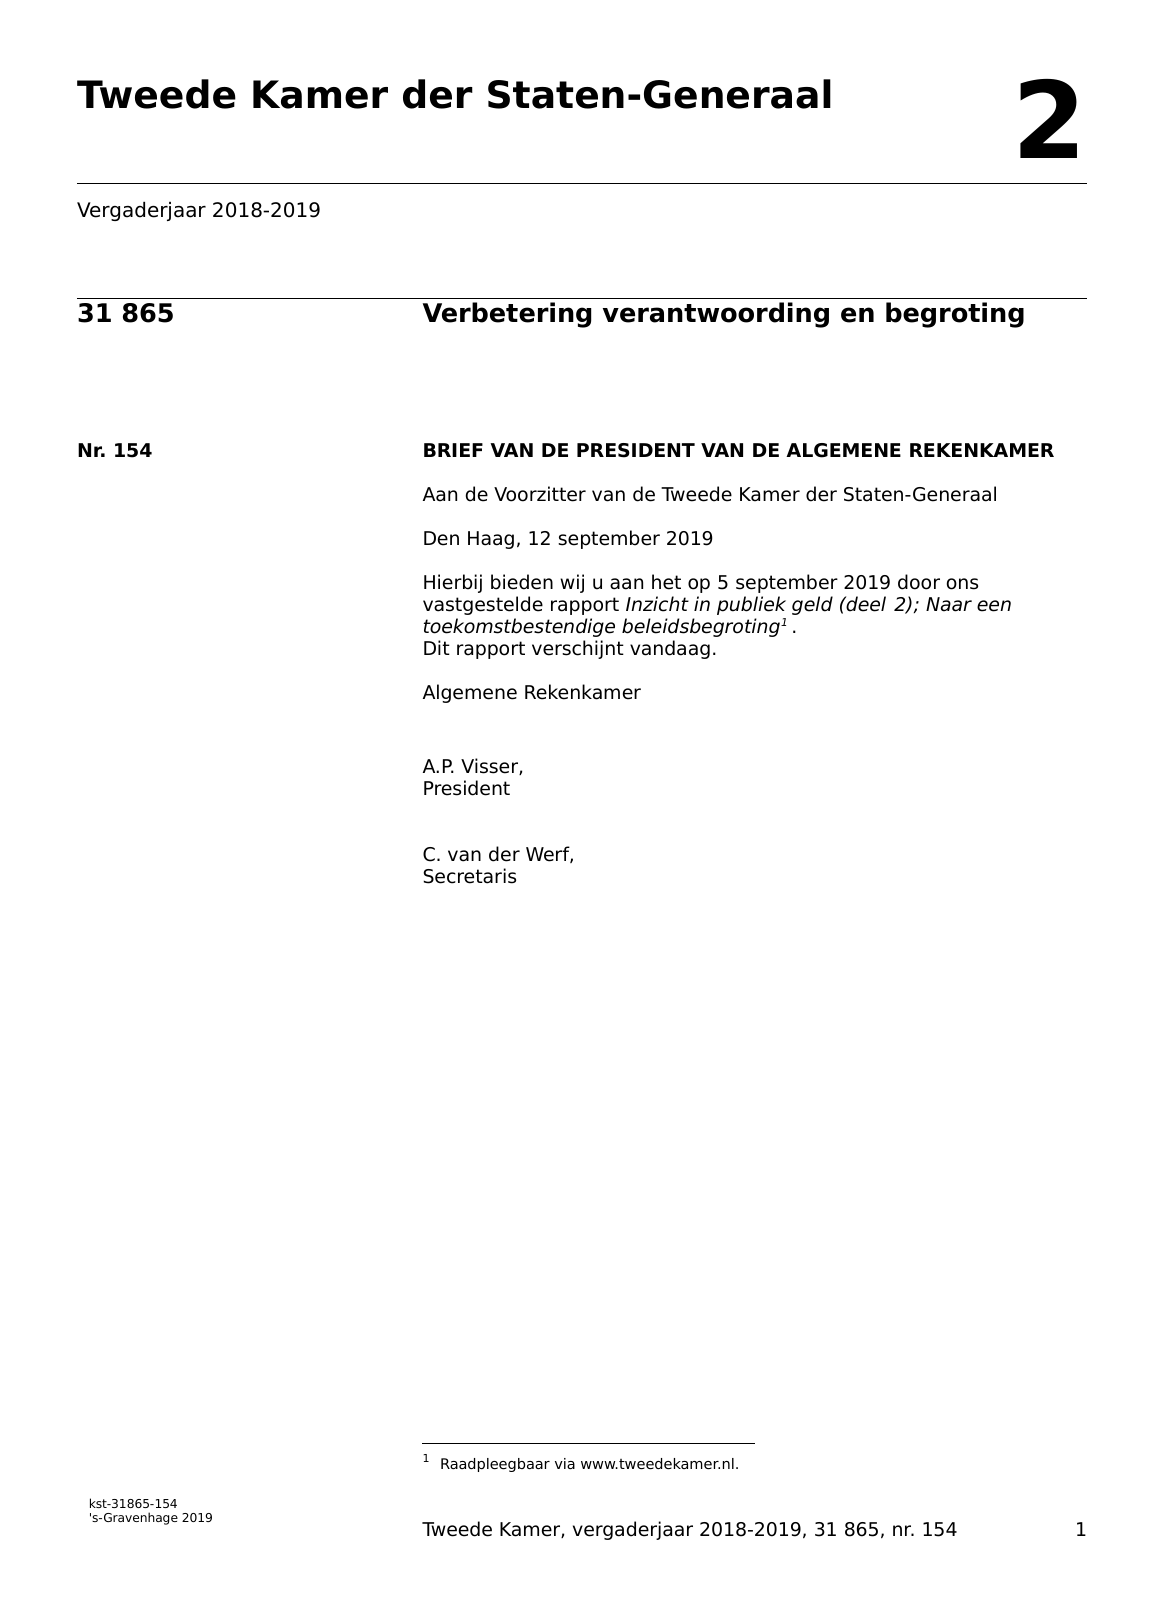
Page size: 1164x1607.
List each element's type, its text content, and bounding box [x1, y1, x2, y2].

text Den Haag, 12 september 2019 [422, 528, 1087, 550]
text 's-Gravenhage 2019 [88, 1511, 323, 1525]
subtitle 31 865 Verbetering verantwoording en begroting [77, 299, 1087, 329]
text kst-31865-154 [88, 1497, 323, 1511]
text A.P. Visser, President [422, 734, 1087, 800]
text Hierbij bieden wij u aan het op 5 september 2019 door ons vastgestelde rapport Inzicht in publiek geld (deel 2); Naar een toekomstbestendige beleidsbegroting. [422, 572, 1087, 638]
subtitle Nr. 154 BRIEF VAN DE PRESIDENT VAN DE ALGEMENE REKENKAMER [77, 440, 1087, 462]
text Dit rapport verschijnt vandaag. [422, 638, 1087, 660]
text C. van der Werf, Secretaris [422, 822, 1087, 888]
table_header Tweede Kamer der Staten-Generaal [77, 59, 886, 183]
text Aan de Voorzitter van de Tweede Kamer der Staten-Generaal [422, 484, 1087, 506]
text Algemene Rekenkamer [422, 682, 1087, 704]
table_cell Vergaderjaar 2018-2019 [77, 184, 1087, 298]
text Raadpleegbaar via www.tweedekamer.nl. [422, 1452, 1087, 1474]
table_header 2 [886, 59, 1087, 183]
